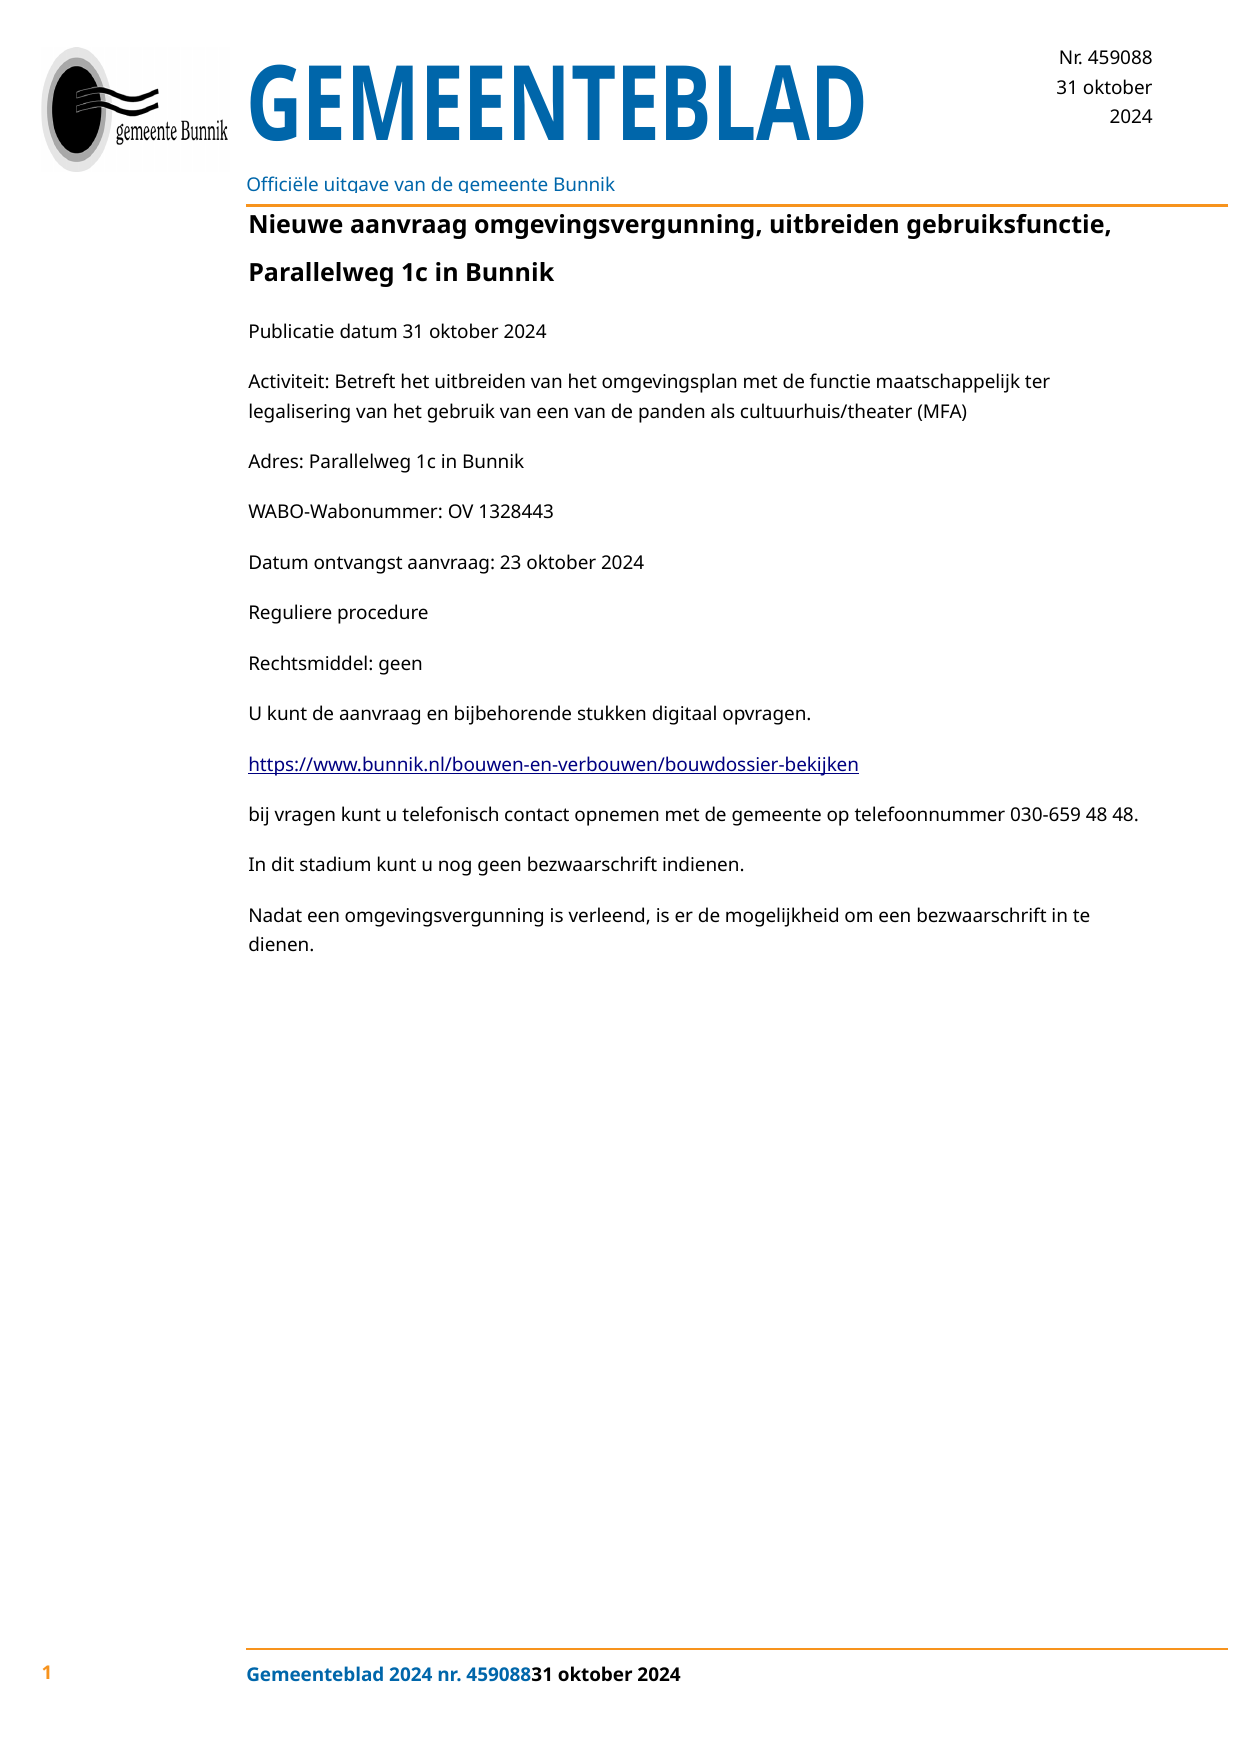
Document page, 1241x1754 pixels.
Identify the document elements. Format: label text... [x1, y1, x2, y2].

text Publicatie datum 31 oktober 2024 [248, 318, 1152, 344]
text Rechtsmiddel: geen [248, 650, 1152, 676]
text Reguliere procedure [248, 599, 1152, 625]
text Nieuwe aanvraag omgevingsvergunning, uitbreiden gebruiksfunctie, Parallelweg 1c in Bunnik [248, 207, 1152, 288]
text U kunt de aanvraag en bijbehorende stukken digitaal opvragen. [248, 700, 1152, 726]
text Datum ontvangst aanvraag: 23 oktober 2024 [248, 549, 1152, 575]
picture [41, 47, 231, 172]
text https://www.bunnik.nl/bouwen-en-verbouwen/bouwdossier-bekijken [248, 751, 1152, 777]
text Nadat een omgevingsvergunning is verleend, is er de mogelijkheid om een bezwaarschrift in te dienen. [248, 902, 1152, 957]
text Adres: Parallelweg 1c in Bunnik [248, 448, 1152, 474]
text Activiteit: Betreft het uitbreiden van het omgevingsplan met de functie maatschappelijk ter legalisering van het gebruik van een van de panden als cultuurhuis/theater (MFA) [248, 368, 1152, 424]
text bij vragen kunt u telefonisch contact opnemen met de gemeente op telefoonnummer 030-659 48 48. [248, 801, 1152, 827]
text In dit stadium kunt u nog geen bezwaarschrift indienen. [248, 852, 1152, 877]
text WABO-Wabonummer: OV 1328443 [248, 499, 1152, 524]
